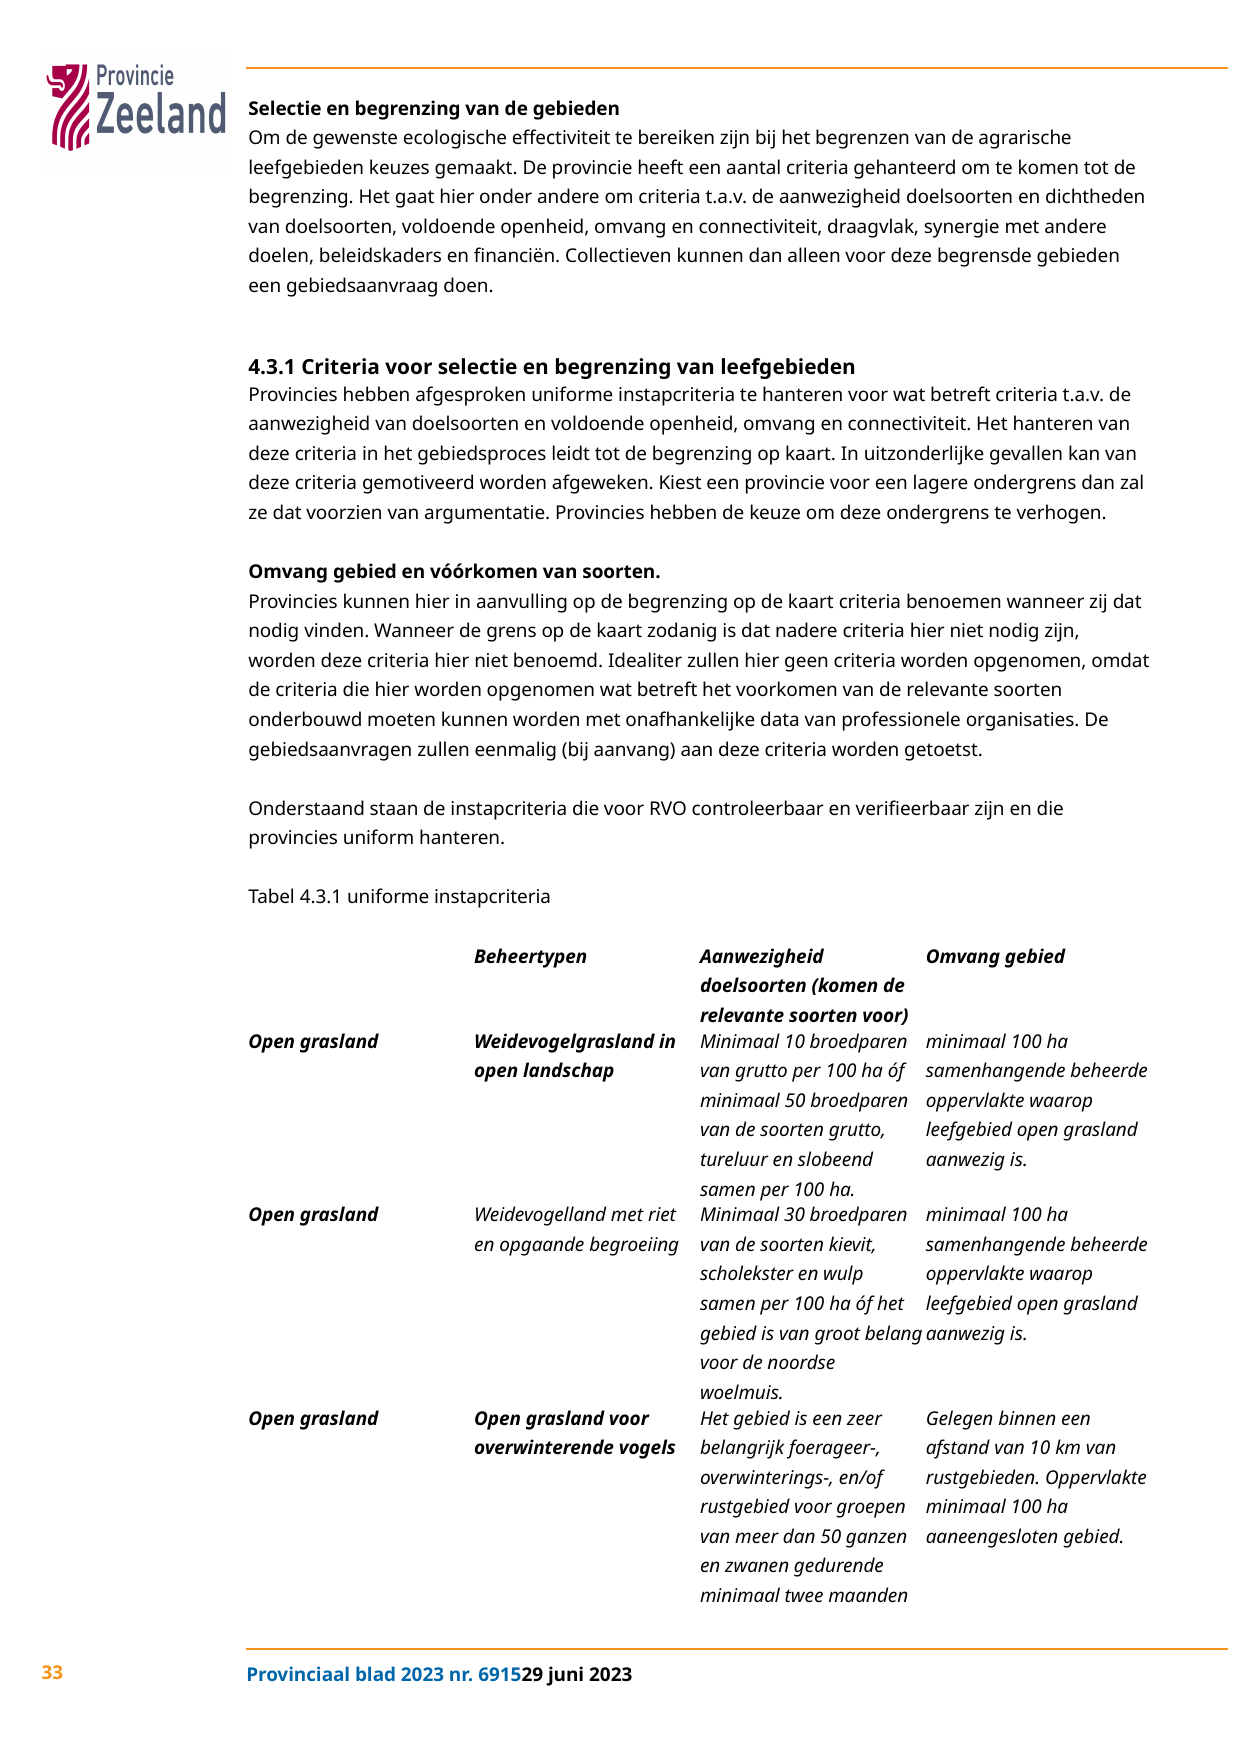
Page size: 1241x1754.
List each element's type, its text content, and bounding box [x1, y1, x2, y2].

table_cell Minimaal 10 broedparen van grutto per 100 ha óf minimaal 50 broedparen van de soorten grutto, tureluur en slobeend samen per 100 ha. [700, 1028, 926, 1201]
table_cell Gelegen binnen een afstand van 10 km van rustgebieden. Oppervlakte minimaal 100 ha aaneengesloten gebied. [926, 1405, 1152, 1608]
text 4.3.1 Criteria voor selectie en begrenzing van leefgebieden [248, 352, 1152, 381]
table_header Omvang gebied [926, 943, 1152, 1028]
text Onderstaand staan de instapcriteria die voor RVO controleerbaar en verifieerbaar zijn en die provincies uniform hanteren. [248, 795, 1152, 850]
table_cell Open grasland voor overwinterende vogels [474, 1405, 700, 1608]
table_cell Minimaal 30 broedparen van de soorten kievit, scholekster en wulp samen per 100 ha óf het gebied is van groot belang voor de noordse woelmuis. [700, 1201, 926, 1405]
table_cell Open grasland [248, 1405, 474, 1608]
table_cell Weidevogelland met riet en opgaande begroeiing [474, 1201, 700, 1405]
table_cell Open grasland [248, 1201, 474, 1405]
text Provincies kunnen hier in aanvulling op de begrenzing op de kaart criteria benoemen wanneer zij dat nodig vinden. Wanneer de grens op de kaart zodanig is dat nadere criteria hier niet nodig zijn, worden deze criteria hier niet benoemd. Idealiter zullen hier geen criteria worden opgenomen, omdat de criteria die hier worden opgenomen wat betreft het voorkomen van de relevante soorten onderbouwd moeten kunnen worden met onafhankelijke data van professionele organisaties. De gebiedsaanvragen zullen eenmalig (bij aanvang) aan deze criteria worden getoetst. [248, 588, 1152, 761]
table_header [248, 943, 474, 1028]
table_cell Open grasland [248, 1028, 474, 1201]
table_header Beheertypen [474, 943, 700, 1028]
text Omvang gebied en vóórkomen van soorten. [248, 558, 1152, 584]
table_cell Het gebied is een zeer belangrijk foerageer-, overwinterings-, en/of rustgebied voor groepen van meer dan 50 ganzen en zwanen gedurende minimaal twee maanden [700, 1405, 926, 1608]
text Provincies hebben afgesproken uniforme instapcriteria te hanteren voor wat betreft criteria t.a.v. de aanwezigheid van doelsoorten en voldoende openheid, omvang en connectiviteit. Het hanteren van deze criteria in het gebiedsproces leidt tot de begrenzing op kaart. In uitzonderlijke gevallen kan van deze criteria gemotiveerd worden afgeweken. Kiest een provincie voor een lagere ondergrens dan zal ze dat voorzien van argumentatie. Provincies hebben de keuze om deze ondergrens te verhogen. [248, 381, 1152, 525]
table_header Aanwezigheid doelsoorten (komen de relevante soorten voor) [700, 943, 926, 1028]
text Om de gewenste ecologische effectiviteit te bereiken zijn bij het begrenzen van de agrarische leefgebieden keuzes gemaakt. De provincie heeft een aantal criteria gehanteerd om te komen tot de begrenzing. Het gaat hier onder andere om criteria t.a.v. de aanwezigheid doelsoorten en dichtheden van doelsoorten, voldoende openheid, omvang en connectiviteit, draagvlak, synergie met andere doelen, beleidskaders en financiën. Collectieven kunnen dan alleen voor deze begrensde gebieden een gebiedsaanvraag doen. [248, 124, 1152, 298]
text Tabel 4.3.1 uniforme instapcriteria [248, 884, 1152, 909]
text Selectie en begrenzing van de gebieden [248, 95, 1152, 121]
table_cell minimaal 100 ha samenhangende beheerde oppervlakte waarop leefgebied open grasland aanwezig is. [926, 1028, 1152, 1201]
table_cell Weidevogelgrasland in open landschap [474, 1028, 700, 1201]
table_cell minimaal 100 ha samenhangende beheerde oppervlakte waarop leefgebied open grasland aanwezig is. [926, 1201, 1152, 1405]
picture [41, 47, 231, 172]
